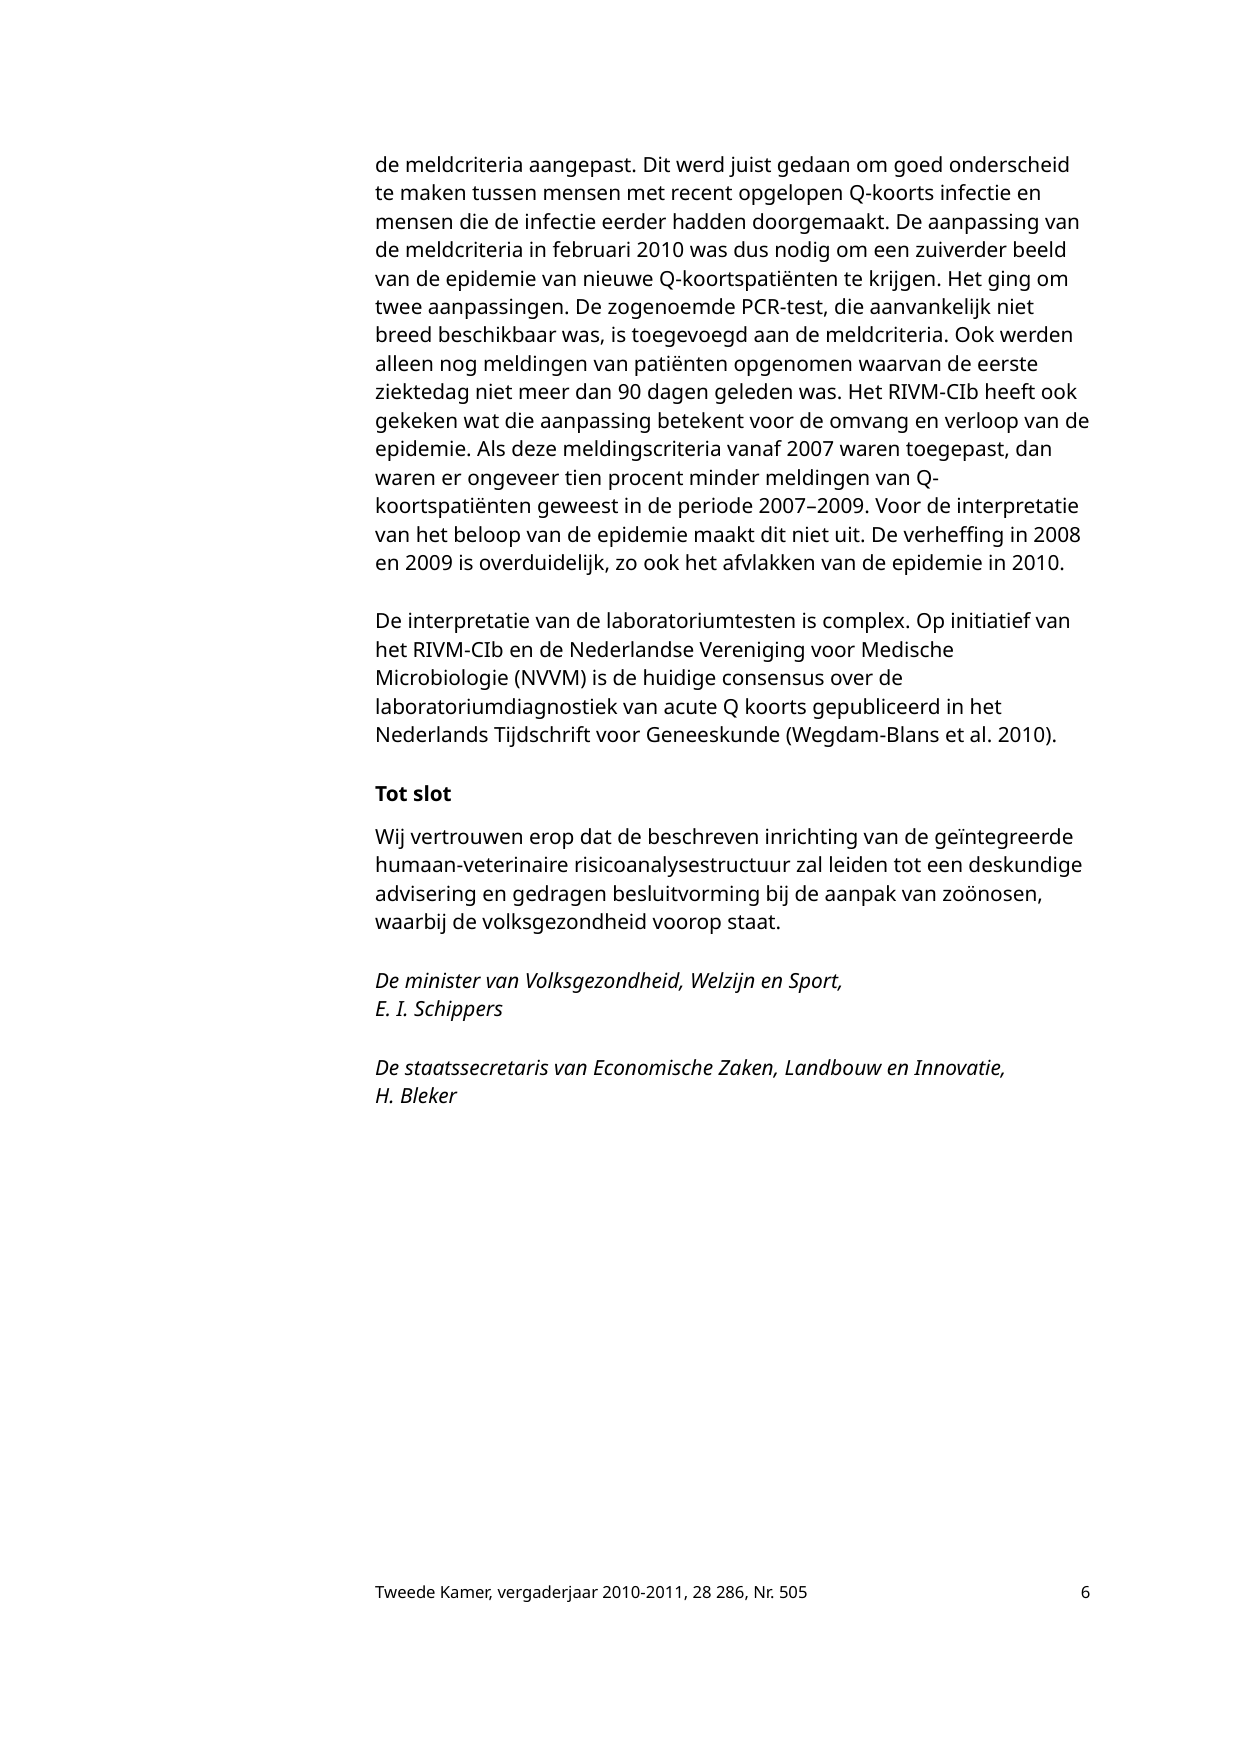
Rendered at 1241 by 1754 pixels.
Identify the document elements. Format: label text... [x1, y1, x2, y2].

text de meldcriteria aangepast. Dit werd juist gedaan om goed onderscheid te maken tussen mensen met recent opgelopen Q-koorts infectie en mensen die de infectie eerder hadden doorgemaakt. De aanpassing van de meldcriteria in februari 2010 was dus nodig om een zuiverder beeld van de epidemie van nieuwe Q-koortspatiënten te krijgen. Het ging om twee aanpassingen. De zogenoemde PCR-test, die aanvankelijk niet breed beschikbaar was, is toegevoegd aan de meldcriteria. Ook werden alleen nog meldingen van patiënten opgenomen waarvan de eerste ziektedag niet meer dan 90 dagen geleden was. Het RIVM-CIb heeft ook gekeken wat die aanpassing betekent voor de omvang en verloop van de epidemie. Als deze meldingscriteria vanaf 2007 waren toegepast, dan waren er ongeveer tien procent minder meldingen van Q-koortspatiënten geweest in de periode 2007–2009. Voor de interpretatie van het beloop van de epidemie maakt dit niet uit. De verheffing in 2008 en 2009 is overduidelijk, zo ook het afvlakken van de epidemie in 2010. [375, 150, 1090, 577]
text Tot slot [375, 779, 1090, 807]
text Wij vertrouwen erop dat de beschreven inrichting van de geïntegreerde humaan-veterinaire risicoanalysestructuur zal leiden tot een deskundige advisering en gedragen besluitvorming bij de aanpak van zoönosen, waarbij de volksgezondheid voorop staat. [375, 822, 1090, 936]
text H. Bleker [375, 1081, 1090, 1110]
text De minister van Volksgezondheid, Welzijn en Sport, [375, 966, 1090, 994]
text De staatssecretaris van Economische Zaken, Landbouw en Innovatie, [375, 1053, 1090, 1081]
text De interpretatie van de laboratoriumtesten is complex. Op initiatief van het RIVM-CIb en de Nederlandse Vereniging voor Medische Microbiologie (NVVM) is de huidige consensus over de laboratoriumdiagnostiek van acute Q koorts gepubliceerd in het Nederlands Tijdschrift voor Geneeskunde (Wegdam-Blans et al. 2010). [375, 607, 1090, 749]
text E. I. Schippers [375, 994, 1090, 1023]
